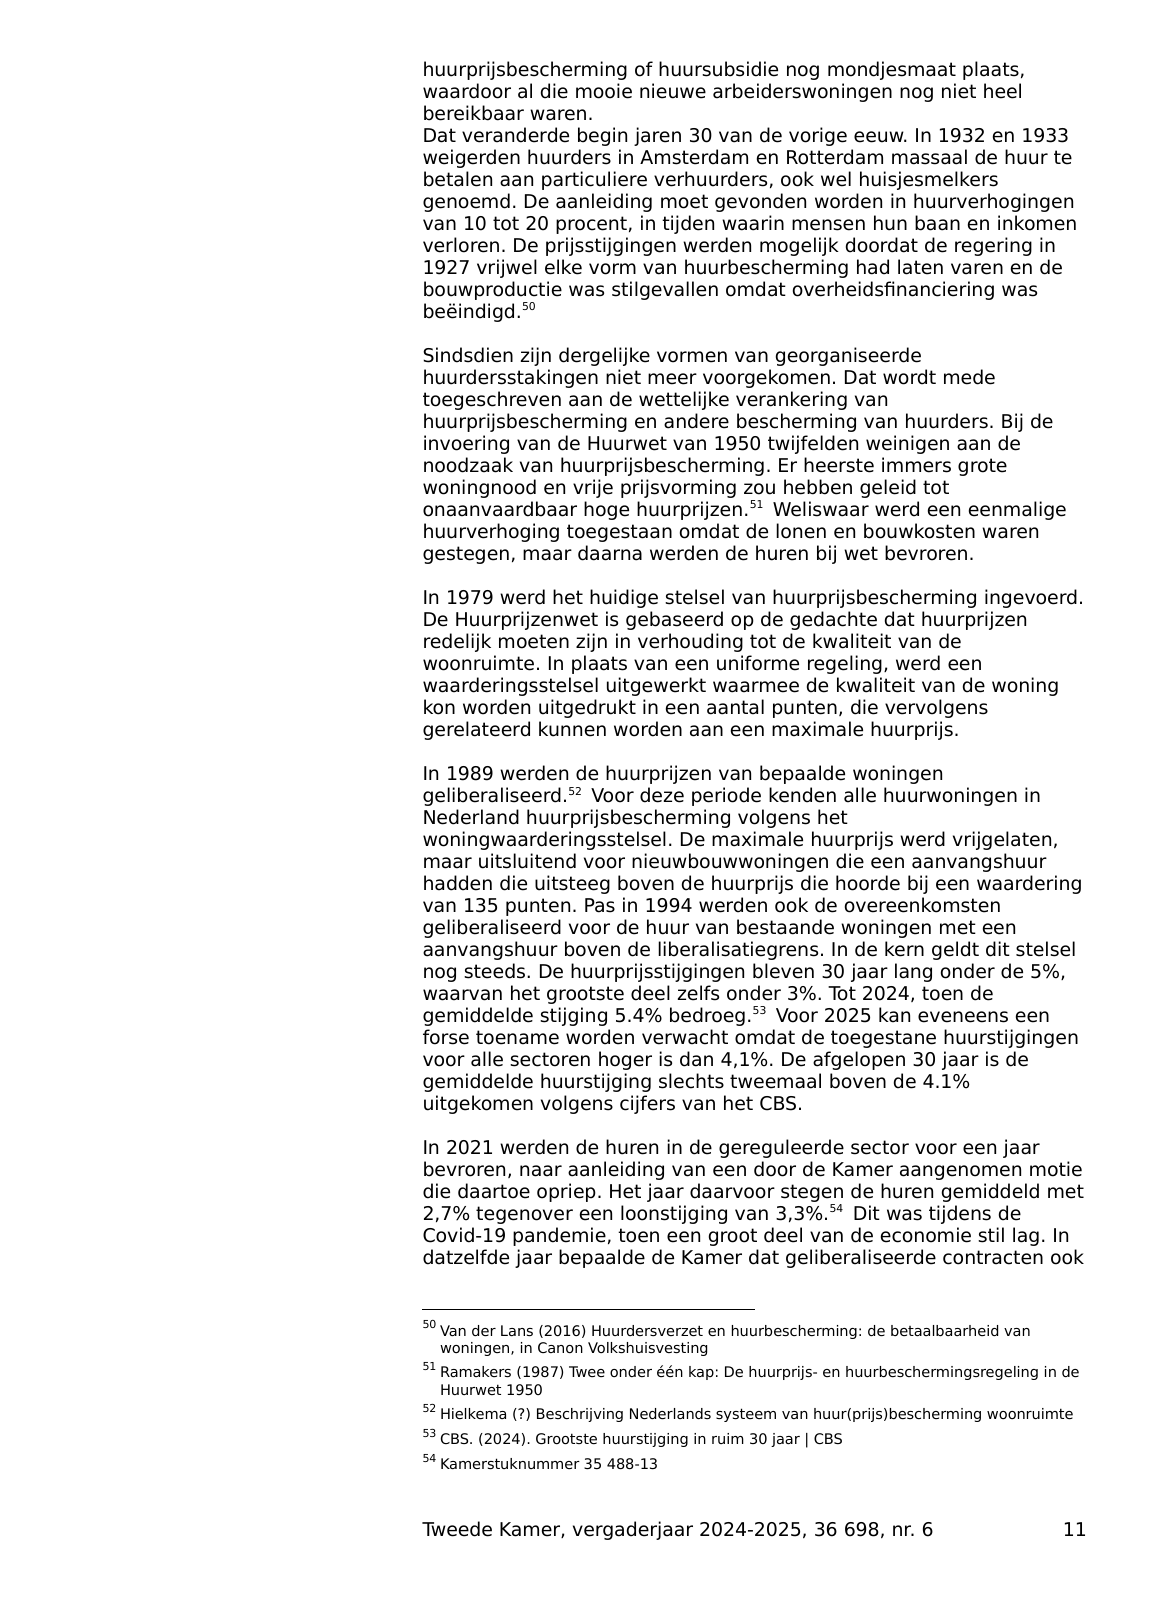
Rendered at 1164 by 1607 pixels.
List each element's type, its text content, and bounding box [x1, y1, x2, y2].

text In 2021 werden de huren in de gereguleerde sector voor een jaar bevroren, naar aanleiding van een door de Kamer aangenomen motie die daartoe opriep. Het jaar daarvoor stegen de huren gemiddeld met 2,7% tegenover een loonstijging van 3,3%. Dit was tijdens de Covid-19 pandemie, toen een groot deel van de economie stil lag. In datzelfde jaar bepaalde de Kamer dat geliberaliseerde contracten ook [422, 1137, 1087, 1269]
text Dat veranderde begin jaren 30 van de vorige eeuw. In 1932 en 1933 weigerden huurders in Amsterdam en Rotterdam massaal de huur te betalen aan particuliere verhuurders, ook wel huisjesmelkers genoemd. De aanleiding moet gevonden worden in huurverhogingen van 10 tot 20 procent, in tijden waarin mensen hun baan en inkomen verloren. De prijsstijgingen werden mogelijk doordat de regering in 1927 vrijwel elke vorm van huurbescherming had laten varen en de bouwproductie was stilgevallen omdat overheidsfinanciering was beëindigd. [422, 125, 1087, 323]
text In 1979 werd het huidige stelsel van huurprijsbescherming ingevoerd. De Huurprijzenwet is gebaseerd op de gedachte dat huurprijzen redelijk moeten zijn in verhouding tot de kwaliteit van de woonruimte. In plaats van een uniforme regeling, werd een waarderingsstelsel uitgewerkt waarmee de kwaliteit van de woning kon worden uitgedrukt in een aantal punten, die vervolgens gerelateerd kunnen worden aan een maximale huurprijs. [422, 587, 1087, 741]
text Kamerstuknummer 35 488-13 [422, 1452, 1087, 1474]
text Hielkema (?) Beschrijving Nederlands systeem van huur(prijs)bescherming woonruimte [422, 1402, 1087, 1424]
text Sindsdien zijn dergelijke vormen van georganiseerde huurdersstakingen niet meer voorgekomen. Dat wordt mede toegeschreven aan de wettelijke verankering van huurprijsbescherming en andere bescherming van huurders. Bij de invoering van de Huurwet van 1950 twijfelden weinigen aan de noodzaak van huurprijsbescherming. Er heerste immers grote woningnood en vrije prijsvorming zou hebben geleid tot onaanvaardbaar hoge huurprijzen. Weliswaar werd een eenmalige huurverhoging toegestaan omdat de lonen en bouwkosten waren gestegen, maar daarna werden de huren bij wet bevroren. [422, 345, 1087, 565]
text Ramakers (1987) Twee onder één kap: De huurprijs- en huurbeschermingsregeling in de Huurwet 1950 [422, 1360, 1087, 1399]
text Van der Lans (2016) Huurdersverzet en huurbescherming: de betaalbaarheid van woningen, in Canon Volkshuisvesting [422, 1318, 1087, 1357]
text CBS. (2024). Grootste huurstijging in ruim 30 jaar | CBS [422, 1427, 1087, 1449]
text huurprijsbescherming of huursubsidie nog mondjesmaat plaats, waardoor al die mooie nieuwe arbeiderswoningen nog niet heel bereikbaar waren. [422, 59, 1087, 125]
text In 1989 werden de huurprijzen van bepaalde woningen geliberaliseerd. Voor deze periode kenden alle huurwoningen in Nederland huurprijsbescherming volgens het woningwaarderingsstelsel. De maximale huurprijs werd vrijgelaten, maar uitsluitend voor nieuwbouwwoningen die een aanvangshuur hadden die uitsteeg boven de huurprijs die hoorde bij een waardering van 135 punten. Pas in 1994 werden ook de overeenkomsten geliberaliseerd voor de huur van bestaande woningen met een aanvangshuur boven de liberalisatiegrens. In de kern geldt dit stelsel nog steeds. De huurprijsstijgingen bleven 30 jaar lang onder de 5%, waarvan het grootste deel zelfs onder 3%. Tot 2024, toen de gemiddelde stijging 5.4% bedroeg. Voor 2025 kan eveneens een forse toename worden verwacht omdat de toegestane huurstijgingen voor alle sectoren hoger is dan 4,1%. De afgelopen 30 jaar is de gemiddelde huurstijging slechts tweemaal boven de 4.1% uitgekomen volgens cijfers van het CBS. [422, 763, 1087, 1115]
